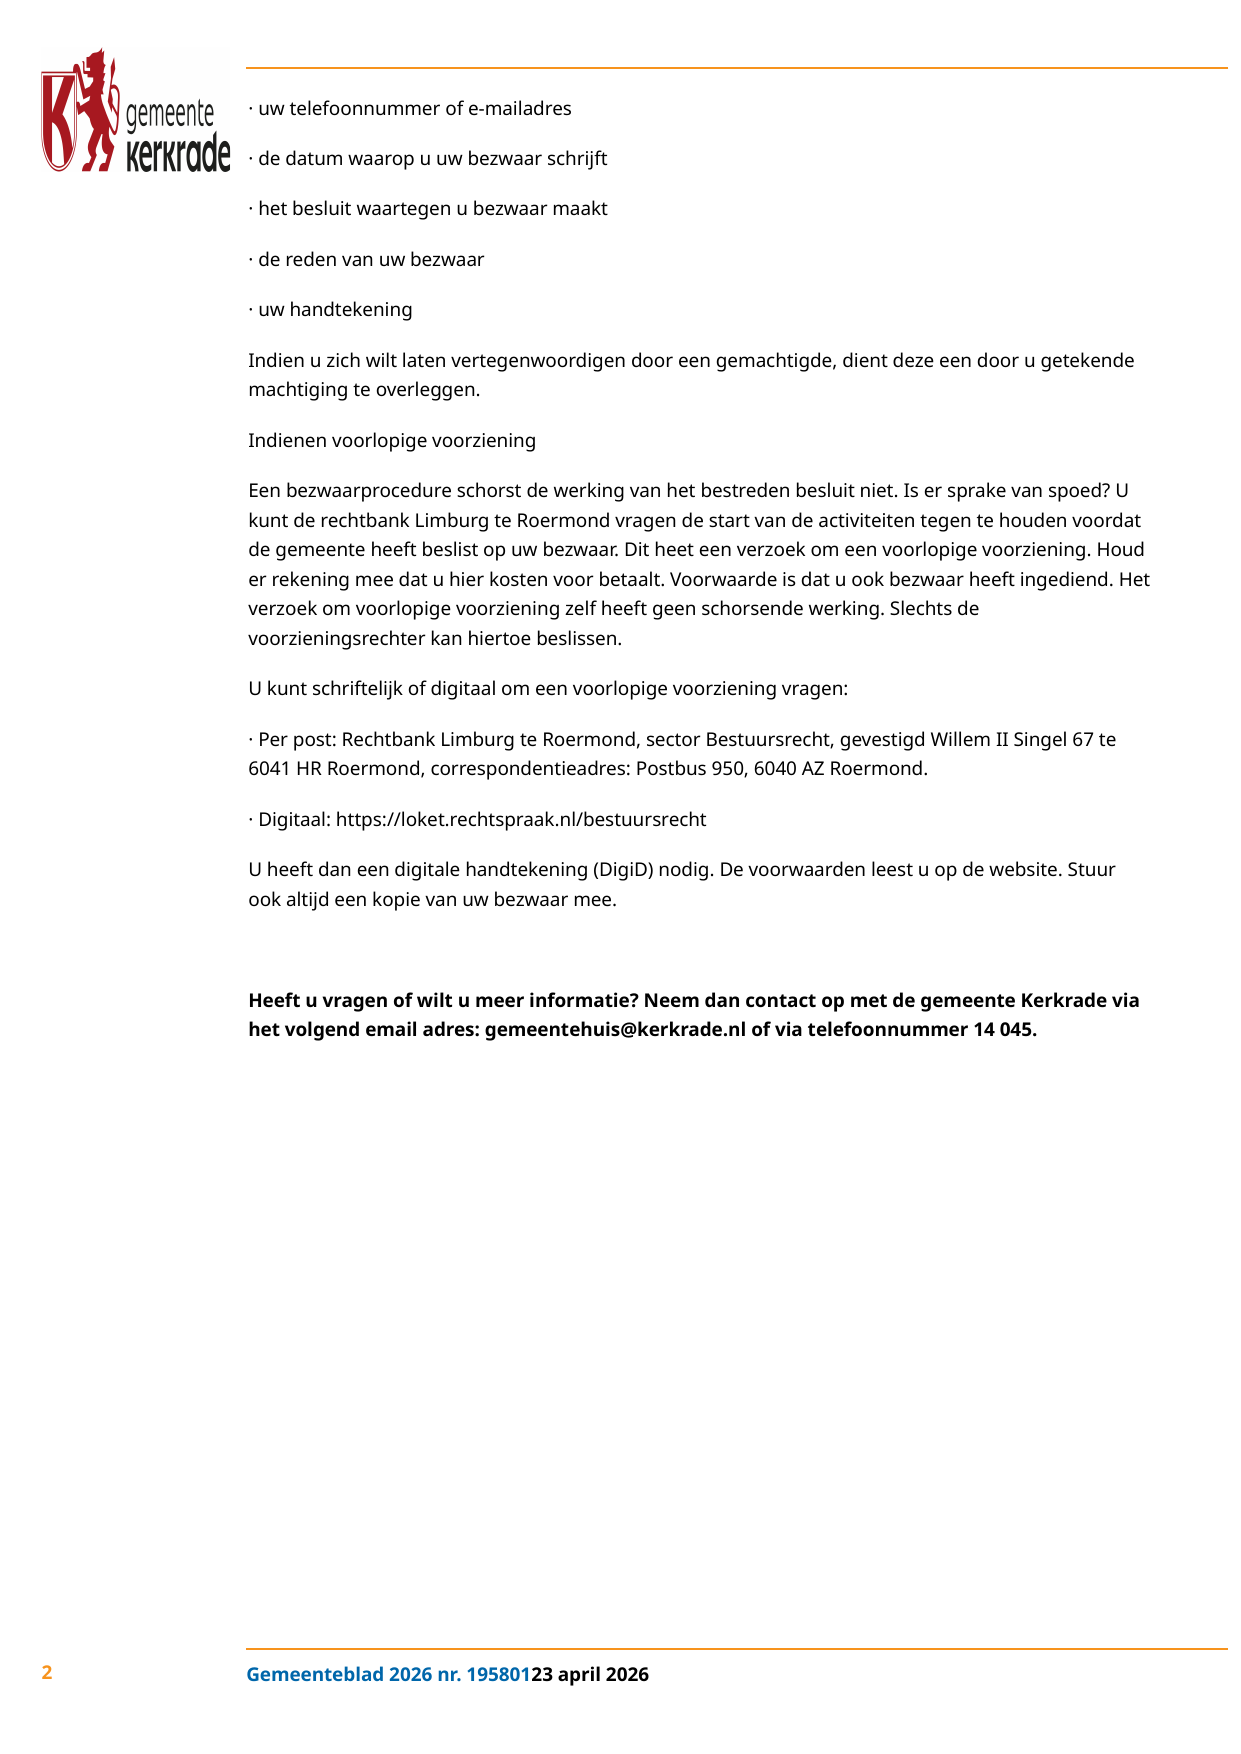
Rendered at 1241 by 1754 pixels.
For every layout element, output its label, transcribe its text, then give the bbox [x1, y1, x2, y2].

text U kunt schriftelijk of digitaal om een voorlopige voorziening vragen: [248, 676, 1152, 701]
text · Digitaal: https://loket.rechtspraak.nl/bestuursrecht [248, 806, 1152, 832]
text · het besluit waartegen u bezwaar maakt [248, 196, 1152, 221]
text Indienen voorlopige voorziening [248, 427, 1152, 453]
text Een bezwaarprocedure schorst de werking van het bestreden besluit niet. Is er sprake van spoed? U kunt de rechtbank Limburg te Roermond vragen de start van de activiteiten tegen te houden voordat de gemeente heeft beslist op uw bezwaar. Dit heet een verzoek om een voorlopige voorziening. Houd er rekening mee dat u hier kosten voor betaalt. Voorwaarde is dat u ook bezwaar heeft ingediend. Het verzoek om voorlopige voorziening zelf heeft geen schorsende werking. Slechts de voorzieningsrechter kan hiertoe beslissen. [248, 477, 1152, 651]
text · uw telefoonnummer of e-mailadres [248, 95, 1152, 121]
text U heeft dan een digitale handtekening (DigiD) nodig. De voorwaarden leest u op de website. Stuur ook altijd een kopie van uw bezwaar mee. [248, 856, 1152, 912]
picture [41, 47, 231, 172]
text Heeft u vragen of wilt u meer informatie? Neem dan contact op met de gemeente Kerkrade via het volgend email adres: gemeentehuis@kerkrade.nl of via telefoonnummer 14 045. [248, 987, 1152, 1042]
text · de datum waarop u uw bezwaar schrijft [248, 145, 1152, 171]
text · Per post: Rechtbank Limburg te Roermond, sector Bestuursrecht, gevestigd Willem II Singel 67 te 6041 HR Roermond, correspondentieadres: Postbus 950, 6040 AZ Roermond. [248, 726, 1152, 781]
text Indien u zich wilt laten vertegenwoordigen door een gemachtigde, dient deze een door u getekende machtiging te overleggen. [248, 347, 1152, 402]
text · uw handtekening [248, 296, 1152, 322]
text · de reden van uw bezwaar [248, 246, 1152, 272]
